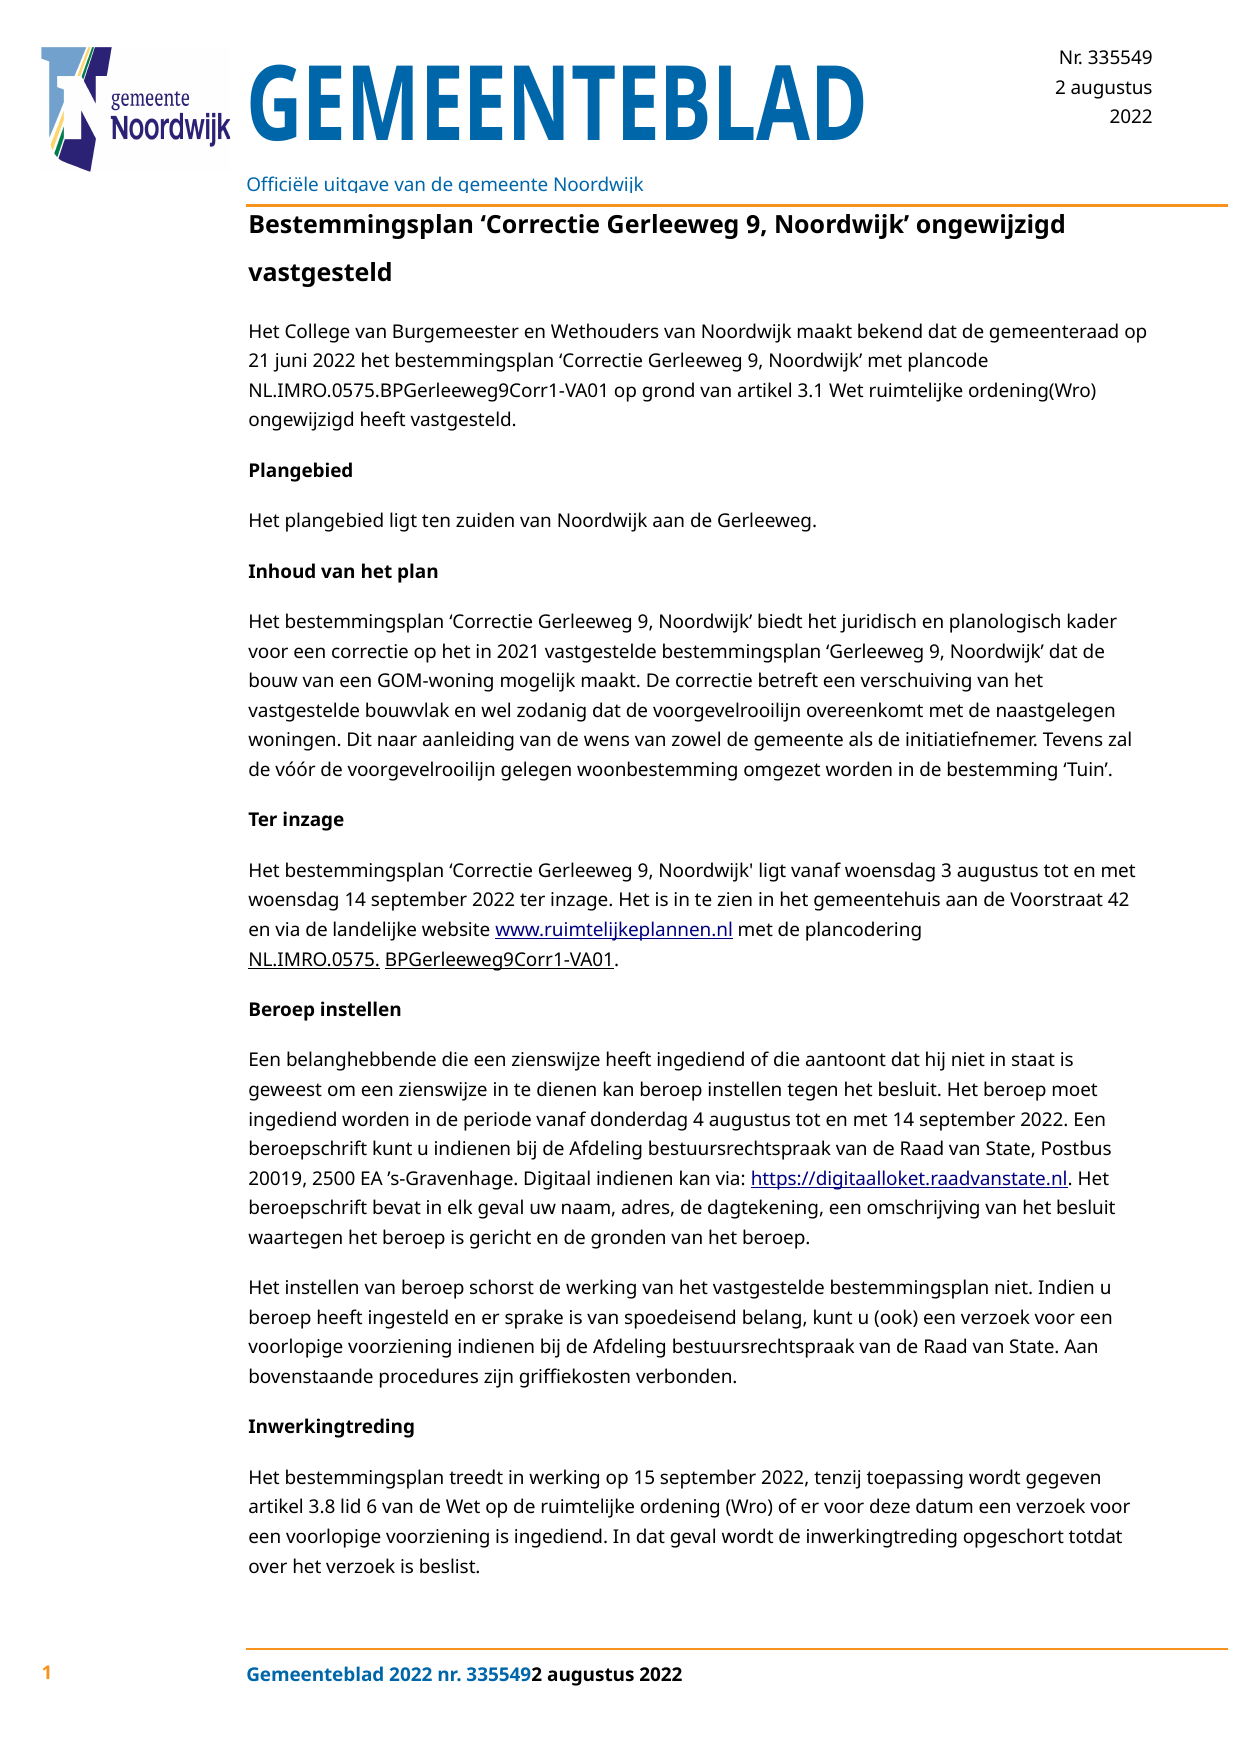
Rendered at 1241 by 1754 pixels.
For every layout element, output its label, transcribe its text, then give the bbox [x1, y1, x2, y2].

text Het College van Burgemeester en Wethouders van Noordwijk maakt bekend dat de gemeenteraad op 21 juni 2022 het bestemmingsplan ‘Correctie Gerleeweg 9, Noordwijk’ met plancode NL.IMRO.0575.BPGerleeweg9Corr1-VA01 op grond van artikel 3.1 Wet ruimtelijke ordening(Wro) ongewijzigd heeft vastgesteld. [248, 318, 1152, 432]
text Plangebied [248, 457, 1152, 483]
text Het bestemmingsplan ‘Correctie Gerleeweg 9, Noordwijk' ligt vanaf woensdag 3 augustus tot en met woensdag 14 september 2022 ter inzage. Het is in te zien in het gemeentehuis aan de Voorstraat 42 en via de landelijke website www.ruimtelijkeplannen.nl met de plancodering NL.IMRO.0575. BPGerleeweg9Corr1-VA01. [248, 857, 1152, 972]
picture [41, 47, 231, 172]
text Bestemmingsplan ‘Correctie Gerleeweg 9, Noordwijk’ ongewijzigd vastgesteld [248, 207, 1152, 288]
text Inhoud van het plan [248, 558, 1152, 584]
text Het bestemmingsplan ‘Correctie Gerleeweg 9, Noordwijk’ biedt het juridisch en planologisch kader voor een correctie op het in 2021 vastgestelde bestemmingsplan ‘Gerleeweg 9, Noordwijk’ dat de bouw van een GOM-woning mogelijk maakt. De correctie betreft een verschuiving van het vastgestelde bouwvlak en wel zodanig dat de voorgevelrooilijn overeenkomt met de naastgelegen woningen. Dit naar aanleiding van de wens van zowel de gemeente als de initiatiefnemer. Tevens zal de vóór de voorgevelrooilijn gelegen woonbestemming omgezet worden in de bestemming ‘Tuin’. [248, 608, 1152, 782]
text Inwerkingtreding [248, 1414, 1152, 1439]
text Ter inzage [248, 807, 1152, 832]
text Het bestemmingsplan treedt in werking op 15 september 2022, tenzij toepassing wordt gegeven artikel 3.8 lid 6 van de Wet op de ruimtelijke ordening (Wro) of er voor deze datum een verzoek voor een voorlopige voorziening is ingediend. In dat geval wordt de inwerkingtreding opgeschort totdat over het verzoek is beslist. [248, 1464, 1152, 1579]
text Het instellen van beroep schorst de werking van het vastgestelde bestemmingsplan niet. Indien u beroep heeft ingesteld en er sprake is van spoedeisend belang, kunt u (ook) een verzoek voor een voorlopige voorziening indienen bij de Afdeling bestuursrechtspraak van de Raad van State. Aan bovenstaande procedures zijn griffiekosten verbonden. [248, 1274, 1152, 1389]
text Het plangebied ligt ten zuiden van Noordwijk aan de Gerleeweg. [248, 507, 1152, 533]
text Een belanghebbende die een zienswijze heeft ingediend of die aantoont dat hij niet in staat is geweest om een zienswijze in te dienen kan beroep instellen tegen het besluit. Het beroep moet ingediend worden in de periode vanaf donderdag 4 augustus tot en met 14 september 2022. Een beroepschrift kunt u indienen bij de Afdeling bestuursrechtspraak van de Raad van State, Postbus 20019, 2500 EA ’s-Gravenhage. Digitaal indienen kan via: https://digitaalloket.raadvanstate.nl. Het beroepschrift bevat in elk geval uw naam, adres, de dagtekening, een omschrijving van het besluit waartegen het beroep is gericht en de gronden van het beroep. [248, 1047, 1152, 1250]
text Beroep instellen [248, 996, 1152, 1022]
